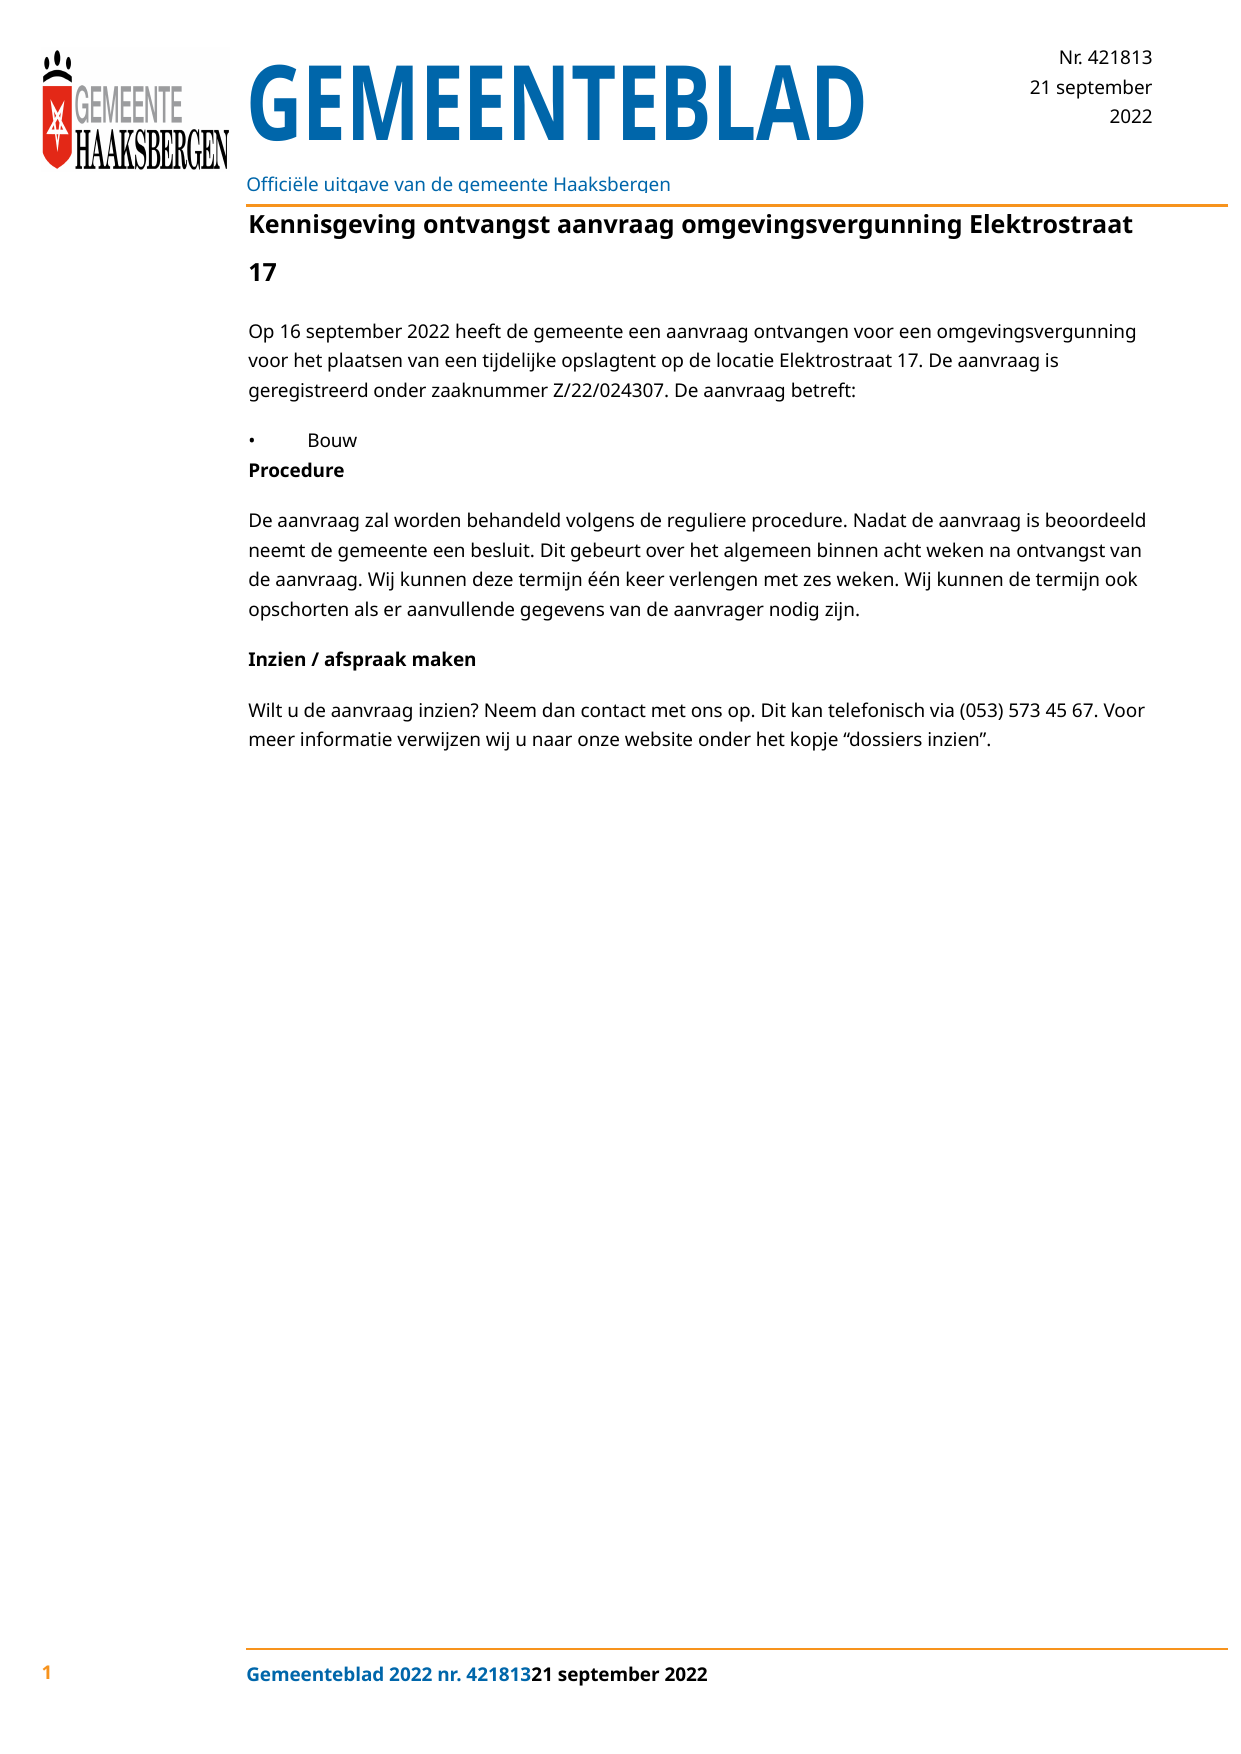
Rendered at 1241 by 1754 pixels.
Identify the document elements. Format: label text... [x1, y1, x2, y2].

text Op 16 september 2022 heeft de gemeente een aanvraag ontvangen voor een omgevingsvergunning voor het plaatsen van een tijdelijke opslagtent op de locatie Elektrostraat 17. De aanvraag is geregistreerd onder zaaknummer Z/22/024307. De aanvraag betreft: [248, 318, 1152, 403]
text Wilt u de aanvraag inzien? Neem dan contact met ons op. Dit kan telefonisch via (053) 573 45 67. Voor meer informatie verwijzen wij u naar onze website onder het kopje “dossiers inzien”. [248, 697, 1152, 752]
text Procedure [248, 457, 1152, 483]
picture [41, 47, 231, 172]
list Bouw [248, 427, 1152, 453]
text Inzien / afspraak maken [248, 647, 1152, 672]
text De aanvraag zal worden behandeld volgens de reguliere procedure. Nadat de aanvraag is beoordeeld neemt de gemeente een besluit. Dit gebeurt over het algemeen binnen acht weken na ontvangst van de aanvraag. Wij kunnen deze termijn één keer verlengen met zes weken. Wij kunnen de termijn ook opschorten als er aanvullende gegevens van de aanvrager nodig zijn. [248, 507, 1152, 622]
text Kennisgeving ontvangst aanvraag omgevingsvergunning Elektrostraat 17 [248, 207, 1152, 288]
